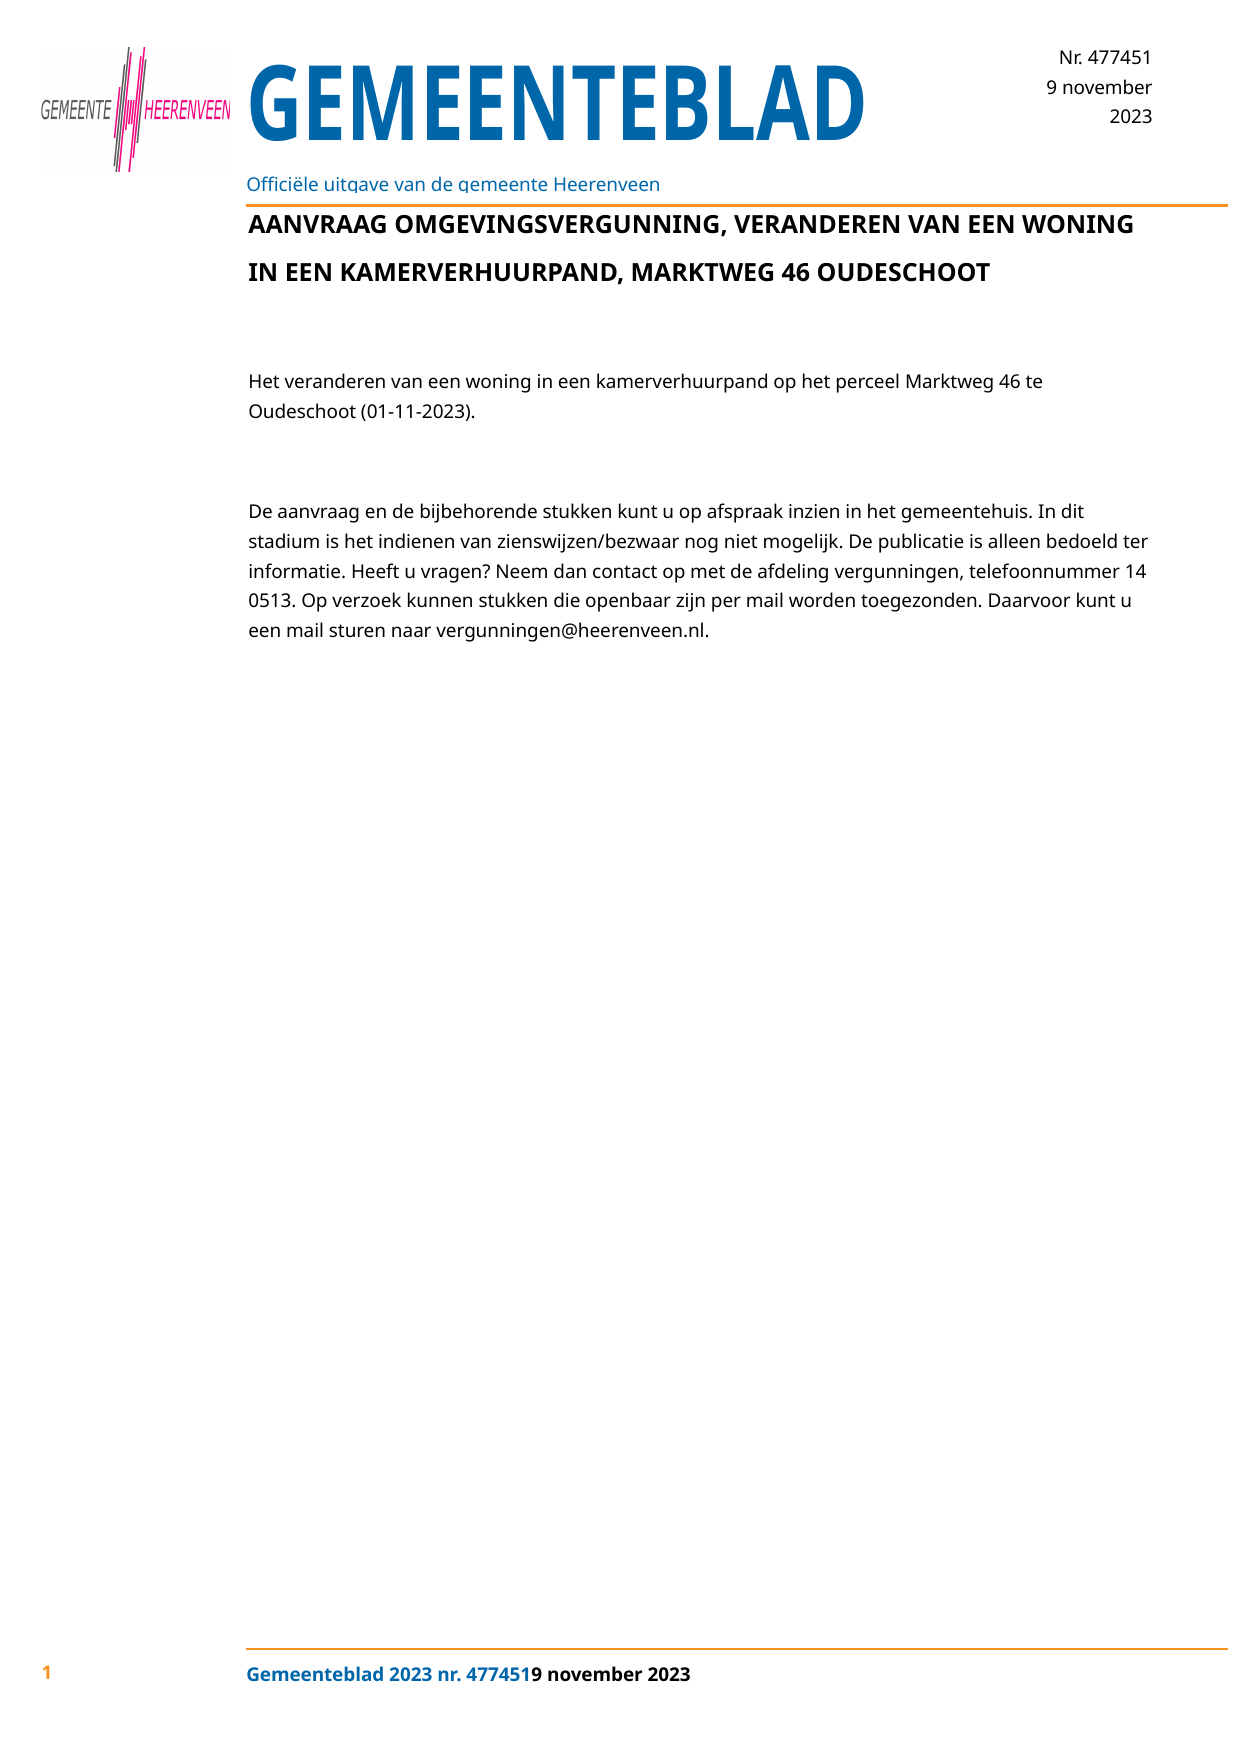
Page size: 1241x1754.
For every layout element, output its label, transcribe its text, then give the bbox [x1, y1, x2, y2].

text Het veranderen van een woning in een kamerverhuurpand op het perceel Marktweg 46 te Oudeschoot (01-11-2023). [248, 368, 1152, 424]
picture [41, 47, 231, 172]
text De aanvraag en de bijbehorende stukken kunt u op afspraak inzien in het gemeentehuis. In dit stadium is het indienen van zienswijzen/bezwaar nog niet mogelijk. De publicatie is alleen bedoeld ter informatie. Heeft u vragen? Neem dan contact op met de afdeling vergunningen, telefoonnummer 14 0513. Op verzoek kunnen stukken die openbaar zijn per mail worden toegezonden. Daarvoor kunt u een mail sturen naar vergunningen@heerenveen.nl. [248, 499, 1152, 643]
text AANVRAAG OMGEVINGSVERGUNNING, VERANDEREN VAN EEN WONING IN EEN KAMERVERHUURPAND, MARKTWEG 46 OUDESCHOOT [248, 207, 1152, 288]
